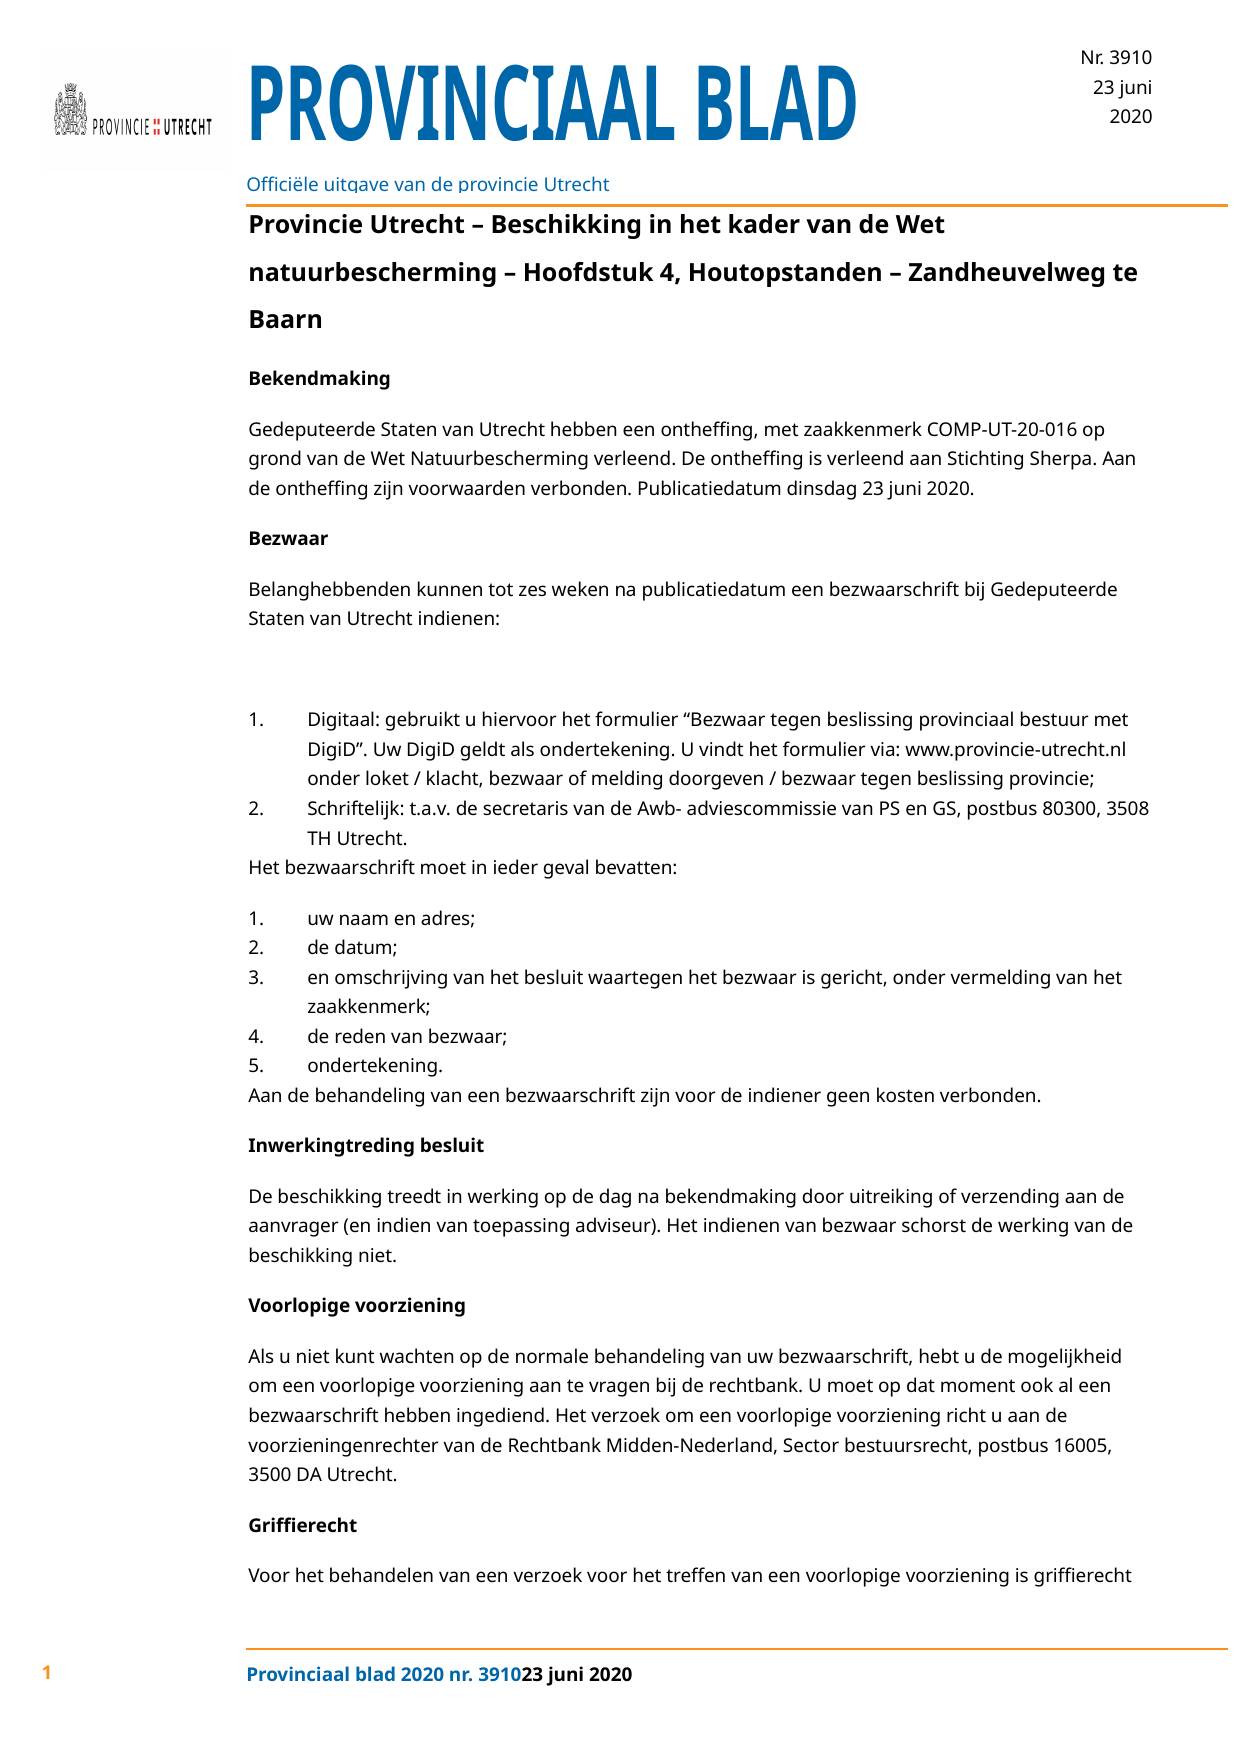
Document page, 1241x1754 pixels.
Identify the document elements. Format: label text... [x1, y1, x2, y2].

text Bekendmaking [248, 366, 1152, 391]
text Het bezwaarschrift moet in ieder geval bevatten: [248, 854, 1152, 880]
text Griffierecht [248, 1512, 1152, 1537]
list ondertekening. [248, 1053, 1152, 1078]
picture [41, 47, 231, 172]
list en omschrijving van het besluit waartegen het bezwaar is gericht, onder vermelding van het zaakkenmerk; [248, 964, 1152, 1019]
text Bezwaar [248, 526, 1152, 551]
list de datum; [248, 934, 1152, 960]
text Aan de behandeling van een bezwaarschrift zijn voor de indiener geen kosten verbonden. [248, 1082, 1152, 1108]
text Voorlopige voorziening [248, 1293, 1152, 1318]
list Schriftelijk: t.a.v. de secretaris van de Awb- adviescommissie van PS en GS, postbus 80300, 3508 TH Utrecht. [248, 795, 1152, 850]
text Gedeputeerde Staten van Utrecht hebben een ontheffing, met zaakkenmerk COMP-UT-20-016 op grond van de Wet Natuurbescherming verleend. De ontheffing is verleend aan Stichting Sherpa. Aan de ontheffing zijn voorwaarden verbonden. Publicatiedatum dinsdag 23 juni 2020. [248, 416, 1152, 501]
text Provincie Utrecht – Beschikking in het kader van de Wet natuurbescherming – Hoofdstuk 4, Houtopstanden – Zandheuvelweg te Baarn [248, 207, 1152, 336]
text Als u niet kunt wachten op de normale behandeling van uw bezwaarschrift, hebt u de mogelijkheid om een voorlopige voorziening aan te vragen bij de rechtbank. U moet op dat moment ook al een bezwaarschrift hebben ingediend. Het verzoek om een voorlopige voorziening richt u aan de voorzieningenrechter van de Rechtbank Midden-Nederland, Sector bestuursrecht, postbus 16005, 3500 DA Utrecht. [248, 1343, 1152, 1487]
list Digitaal: gebruikt u hiervoor het formulier “Bezwaar tegen beslissing provinciaal bestuur met DigiD”. Uw DigiD geldt als ondertekening. U vindt het formulier via: www.provincie-utrecht.nl onder loket / klacht, bezwaar of melding doorgeven / bezwaar tegen beslissing provincie; [248, 706, 1152, 791]
text Belanghebbenden kunnen tot zes weken na publicatiedatum een bezwaarschrift bij Gedeputeerde Staten van Utrecht indienen: [248, 576, 1152, 631]
text Inwerkingtreding besluit [248, 1133, 1152, 1158]
text De beschikking treedt in werking op de dag na bekendmaking door uitreiking of verzending aan de aanvrager (en indien van toepassing adviseur). Het indienen van bezwaar schorst de werking van de beschikking niet. [248, 1183, 1152, 1268]
text Voor het behandelen van een verzoek voor het treffen van een voorlopige voorziening is griffierecht [248, 1562, 1152, 1588]
list uw naam en adres; [248, 905, 1152, 930]
list de reden van bezwaar; [248, 1023, 1152, 1049]
